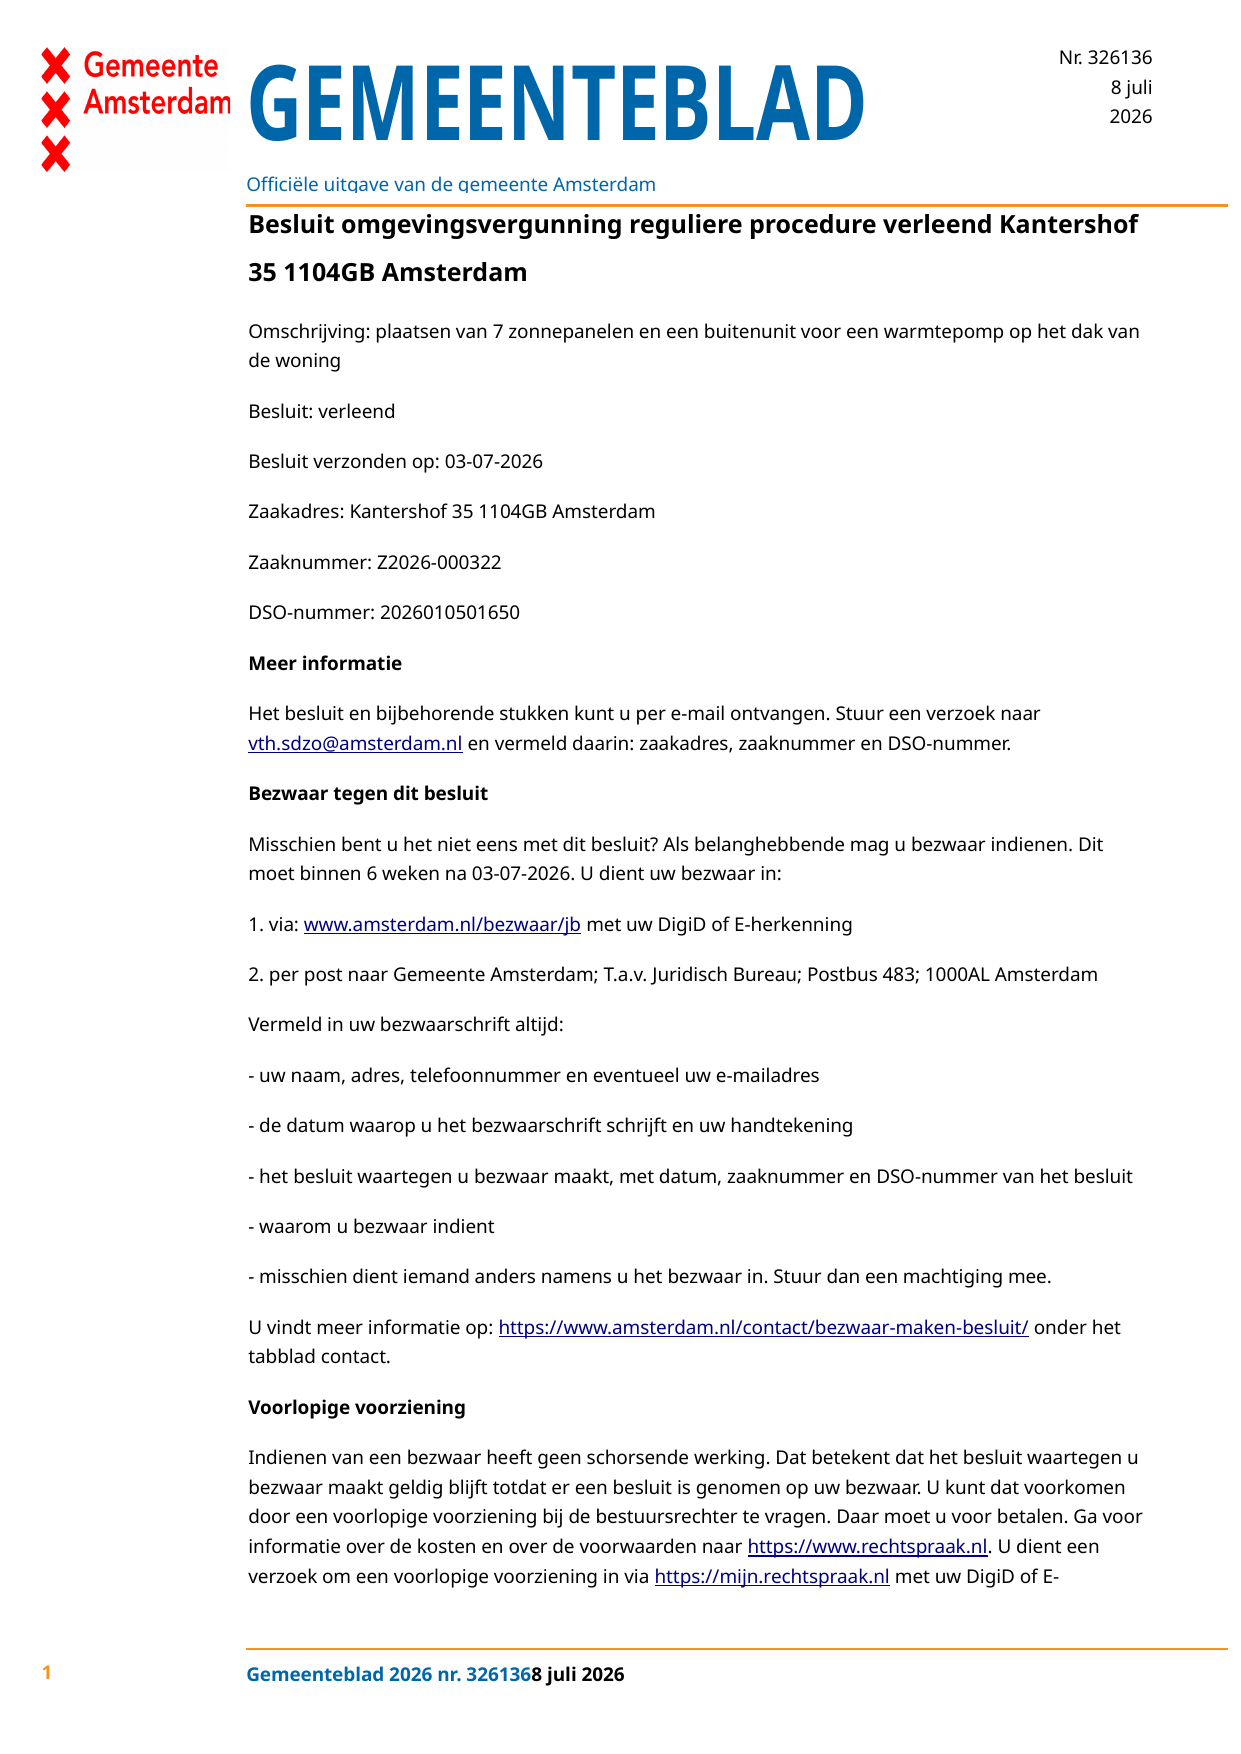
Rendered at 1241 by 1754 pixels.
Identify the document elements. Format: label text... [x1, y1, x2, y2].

text Meer informatie [248, 650, 1152, 676]
text DSO-nummer: 2026010501650 [248, 599, 1152, 625]
text Besluit: verleend [248, 398, 1152, 424]
text - de datum waarop u het bezwaarschrift schrijft en uw handtekening [248, 1112, 1152, 1138]
text 2. per post naar Gemeente Amsterdam; T.a.v. Juridisch Bureau; Postbus 483; 1000AL Amsterdam [248, 961, 1152, 987]
text Indienen van een bezwaar heeft geen schorsende werking. Dat betekent dat het besluit waartegen u bezwaar maakt geldig blijft totdat er een besluit is genomen op uw bezwaar. U kunt dat voorkomen door een voorlopige voorziening bij de bestuursrechter te vragen. Daar moet u voor betalen. Ga voor informatie over de kosten en over de voorwaarden naar https://www.rechtspraak.nl. U dient een verzoek om een voorlopige voorziening in via https://mijn.rechtspraak.nl met uw DigiD of E- [248, 1444, 1152, 1589]
text - uw naam, adres, telefoonnummer en eventueel uw e-mailadres [248, 1062, 1152, 1088]
text 1. via: www.amsterdam.nl/bezwaar/jb met uw DigiD of E-herkenning [248, 911, 1152, 937]
text - waarom u bezwaar indient [248, 1213, 1152, 1239]
text Bezwaar tegen dit besluit [248, 780, 1152, 806]
text Het besluit en bijbehorende stukken kunt u per e-mail ontvangen. Stuur een verzoek naar vth.sdzo@amsterdam.nl en vermeld daarin: zaakadres, zaaknummer en DSO-nummer. [248, 700, 1152, 756]
text - misschien dient iemand anders namens u het bezwaar in. Stuur dan een machtiging mee. [248, 1264, 1152, 1289]
text Vermeld in uw bezwaarschrift altijd: [248, 1012, 1152, 1037]
text U vindt meer informatie op: https://www.amsterdam.nl/contact/bezwaar-maken-besluit/ onder het tabblad contact. [248, 1314, 1152, 1369]
text Misschien bent u het niet eens met dit besluit? Als belanghebbende mag u bezwaar indienen. Dit moet binnen 6 weken na 03-07-2026. U dient uw bezwaar in: [248, 831, 1152, 886]
text Voorlopige voorziening [248, 1394, 1152, 1420]
text - het besluit waartegen u bezwaar maakt, met datum, zaaknummer en DSO-nummer van het besluit [248, 1163, 1152, 1189]
picture [41, 47, 231, 172]
text Zaakadres: Kantershof 35 1104GB Amsterdam [248, 499, 1152, 524]
text Besluit omgevingsvergunning reguliere procedure verleend Kantershof 35 1104GB Amsterdam [248, 207, 1152, 288]
text Zaaknummer: Z2026-000322 [248, 549, 1152, 575]
text Omschrijving: plaatsen van 7 zonnepanelen en een buitenunit voor een warmtepomp op het dak van de woning [248, 318, 1152, 373]
text Besluit verzonden op: 03-07-2026 [248, 448, 1152, 474]
